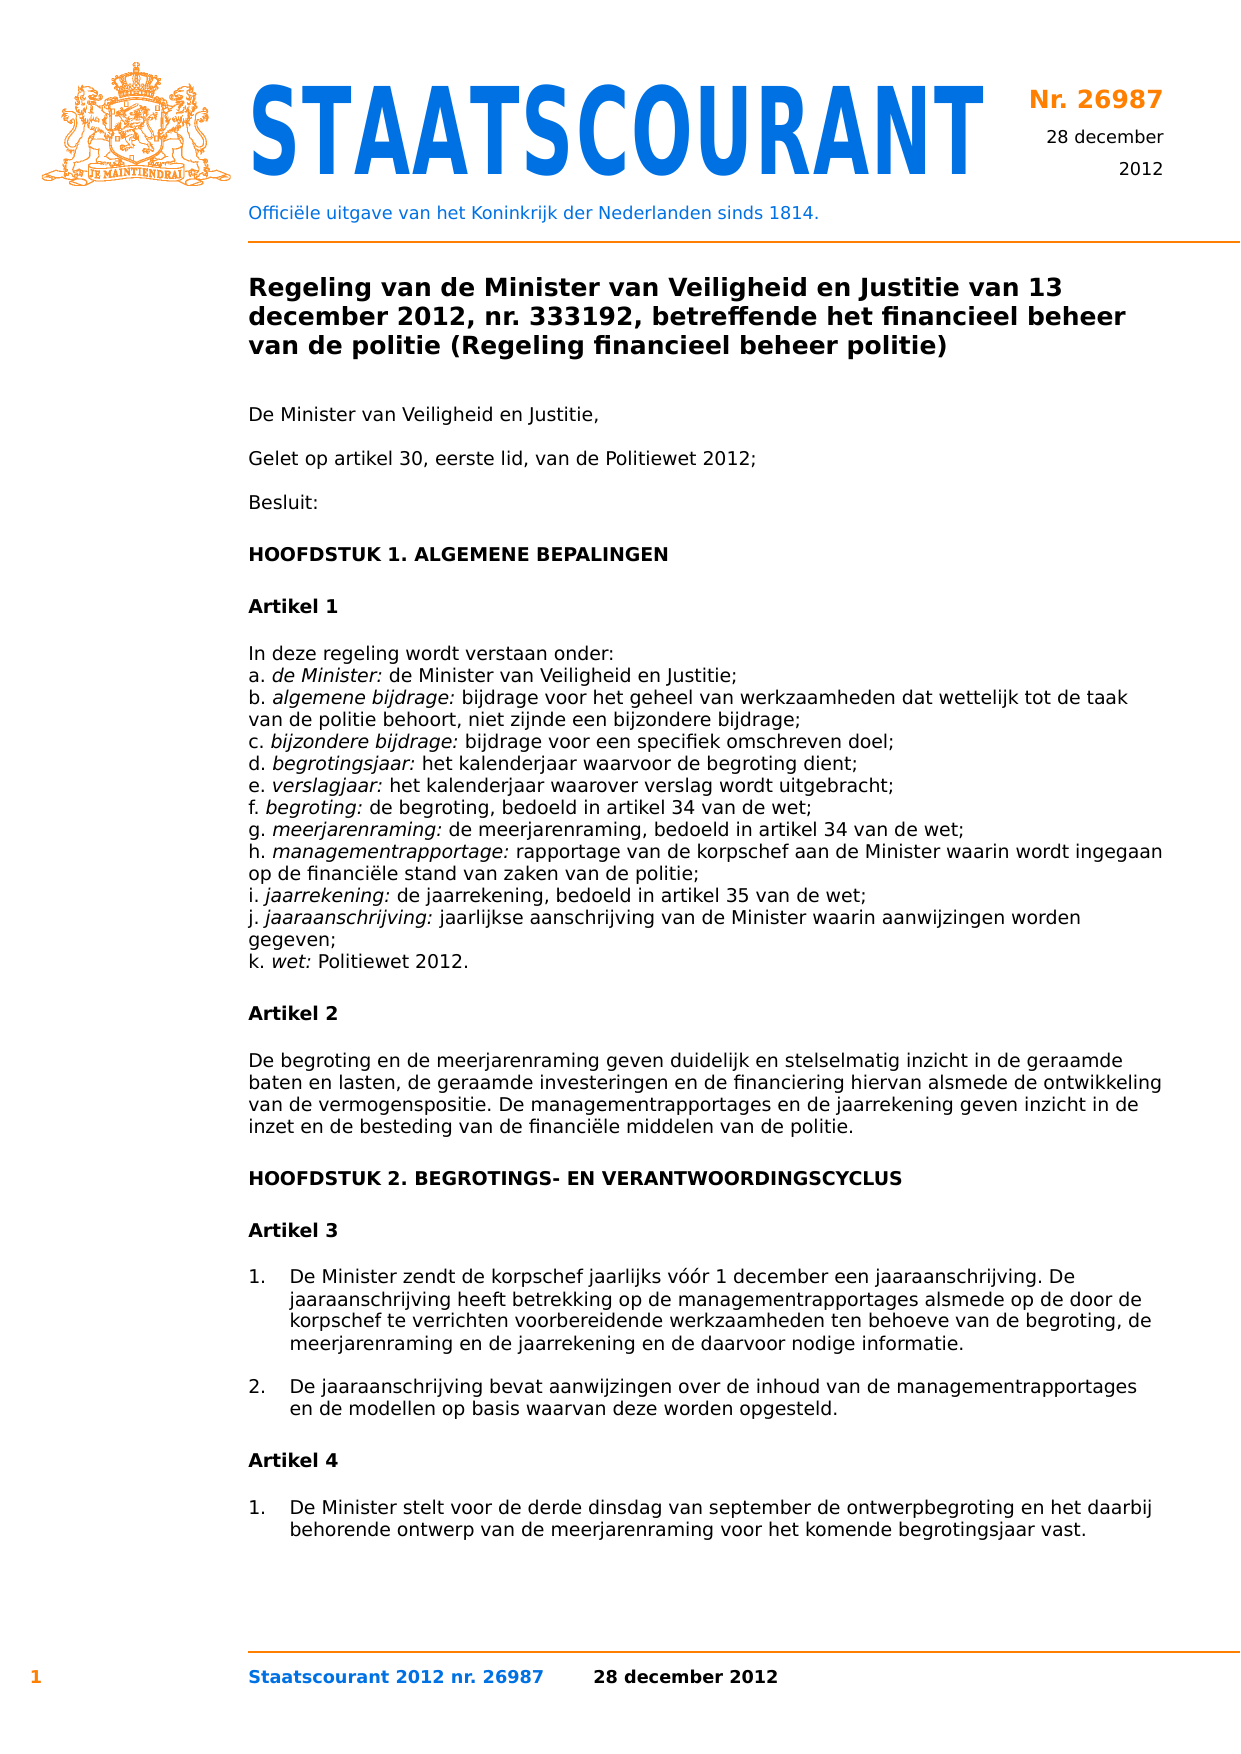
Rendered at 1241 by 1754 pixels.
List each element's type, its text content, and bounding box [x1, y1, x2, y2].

table_cell 2012 [998, 153, 1240, 203]
subtitle HOOFDSTUK 2. BEGROTINGS- EN VERANTWOORDINGSCYCLUS [248, 1167, 1163, 1189]
text k. wet: Politiewet 2012. [248, 951, 1163, 973]
text De begroting en de meerjarenraming geven duidelijk en stelselmatig inzicht in de geraamde baten en lasten, de geraamde investeringen en de financiering hiervan alsmede de ontwikkeling van de vermogenspositie. De managementrapportages en de jaarrekening geven inzicht in de inzet en de besteding van de financiële middelen van de politie. [248, 1049, 1163, 1137]
text 1. De Minister zendt de korpschef jaarlijks vóór 1 december een jaaraanschrijving. De jaaraanschrijving heeft betrekking op de managementrapportages alsmede op de door de korpschef te verrichten voorbereidende werkzaamheden ten behoeve van de begroting, de meerjarenraming en de jaarrekening en de daarvoor nodige informatie. [248, 1266, 1163, 1354]
text e. verslagjaar: het kalenderjaar waarover verslag wordt uitgebracht; [248, 775, 1163, 797]
text i. jaarrekening: de jaarrekening, bedoeld in artikel 35 van de wet; [248, 885, 1163, 907]
subtitle Artikel 1 [248, 596, 1163, 618]
table_header STAATSCOURANT [248, 62, 998, 203]
text In deze regeling wordt verstaan onder: [248, 643, 1163, 665]
table_header Nr. 26987 [998, 62, 1240, 121]
subtitle Artikel 3 [248, 1219, 1163, 1241]
text 2. De jaaraanschrijving bevat aanwijzingen over de inhoud van de managementrapportages en de modellen op basis waarvan deze worden opgesteld. [248, 1376, 1163, 1420]
text De Minister van Veiligheid en Justitie, [248, 404, 1163, 426]
table_cell Officiële uitgave van het Koninkrijk der Nederlanden sinds 1814. [248, 203, 1240, 241]
text Besluit: [248, 492, 1163, 514]
text d. begrotingsjaar: het kalenderjaar waarvoor de begroting dient; [248, 753, 1163, 775]
text c. bijzondere bijdrage: bijdrage voor een specifiek omschreven doel; [248, 731, 1163, 753]
subtitle Regeling van de Minister van Veiligheid en Justitie van 13 december 2012, nr. 333192, betreffende het financieel beheer van de politie (Regeling financieel beheer politie) [248, 273, 1163, 361]
picture [41, 62, 231, 186]
text 1. De Minister stelt voor de derde dinsdag van september de ontwerpbegroting en het daarbij behorende ontwerp van de meerjarenraming voor het komende begrotingsjaar vast. [248, 1497, 1163, 1541]
text Gelet op artikel 30, eerste lid, van de Politiewet 2012; [248, 448, 1163, 470]
text h. managementrapportage: rapportage van de korpschef aan de Minister waarin wordt ingegaan op de financiële stand van zaken van de politie; [248, 841, 1163, 885]
text f. begroting: de begroting, bedoeld in artikel 34 van de wet; [248, 797, 1163, 819]
subtitle Artikel 2 [248, 1003, 1163, 1024]
text a. de Minister: de Minister van Veiligheid en Justitie; [248, 665, 1163, 687]
text g. meerjarenraming: de meerjarenraming, bedoeld in artikel 34 van de wet; [248, 819, 1163, 841]
table_header [25, 62, 248, 241]
subtitle HOOFDSTUK 1. ALGEMENE BEPALINGEN [248, 544, 1163, 566]
text b. algemene bijdrage: bijdrage voor het geheel van werkzaamheden dat wettelijk tot de taak van de politie behoort, niet zijnde een bijzondere bijdrage; [248, 687, 1163, 731]
table_cell 28 december [998, 121, 1240, 153]
text j. jaaraanschrijving: jaarlijkse aanschrijving van de Minister waarin aanwijzingen worden gegeven; [248, 907, 1163, 951]
subtitle Artikel 4 [248, 1450, 1163, 1472]
